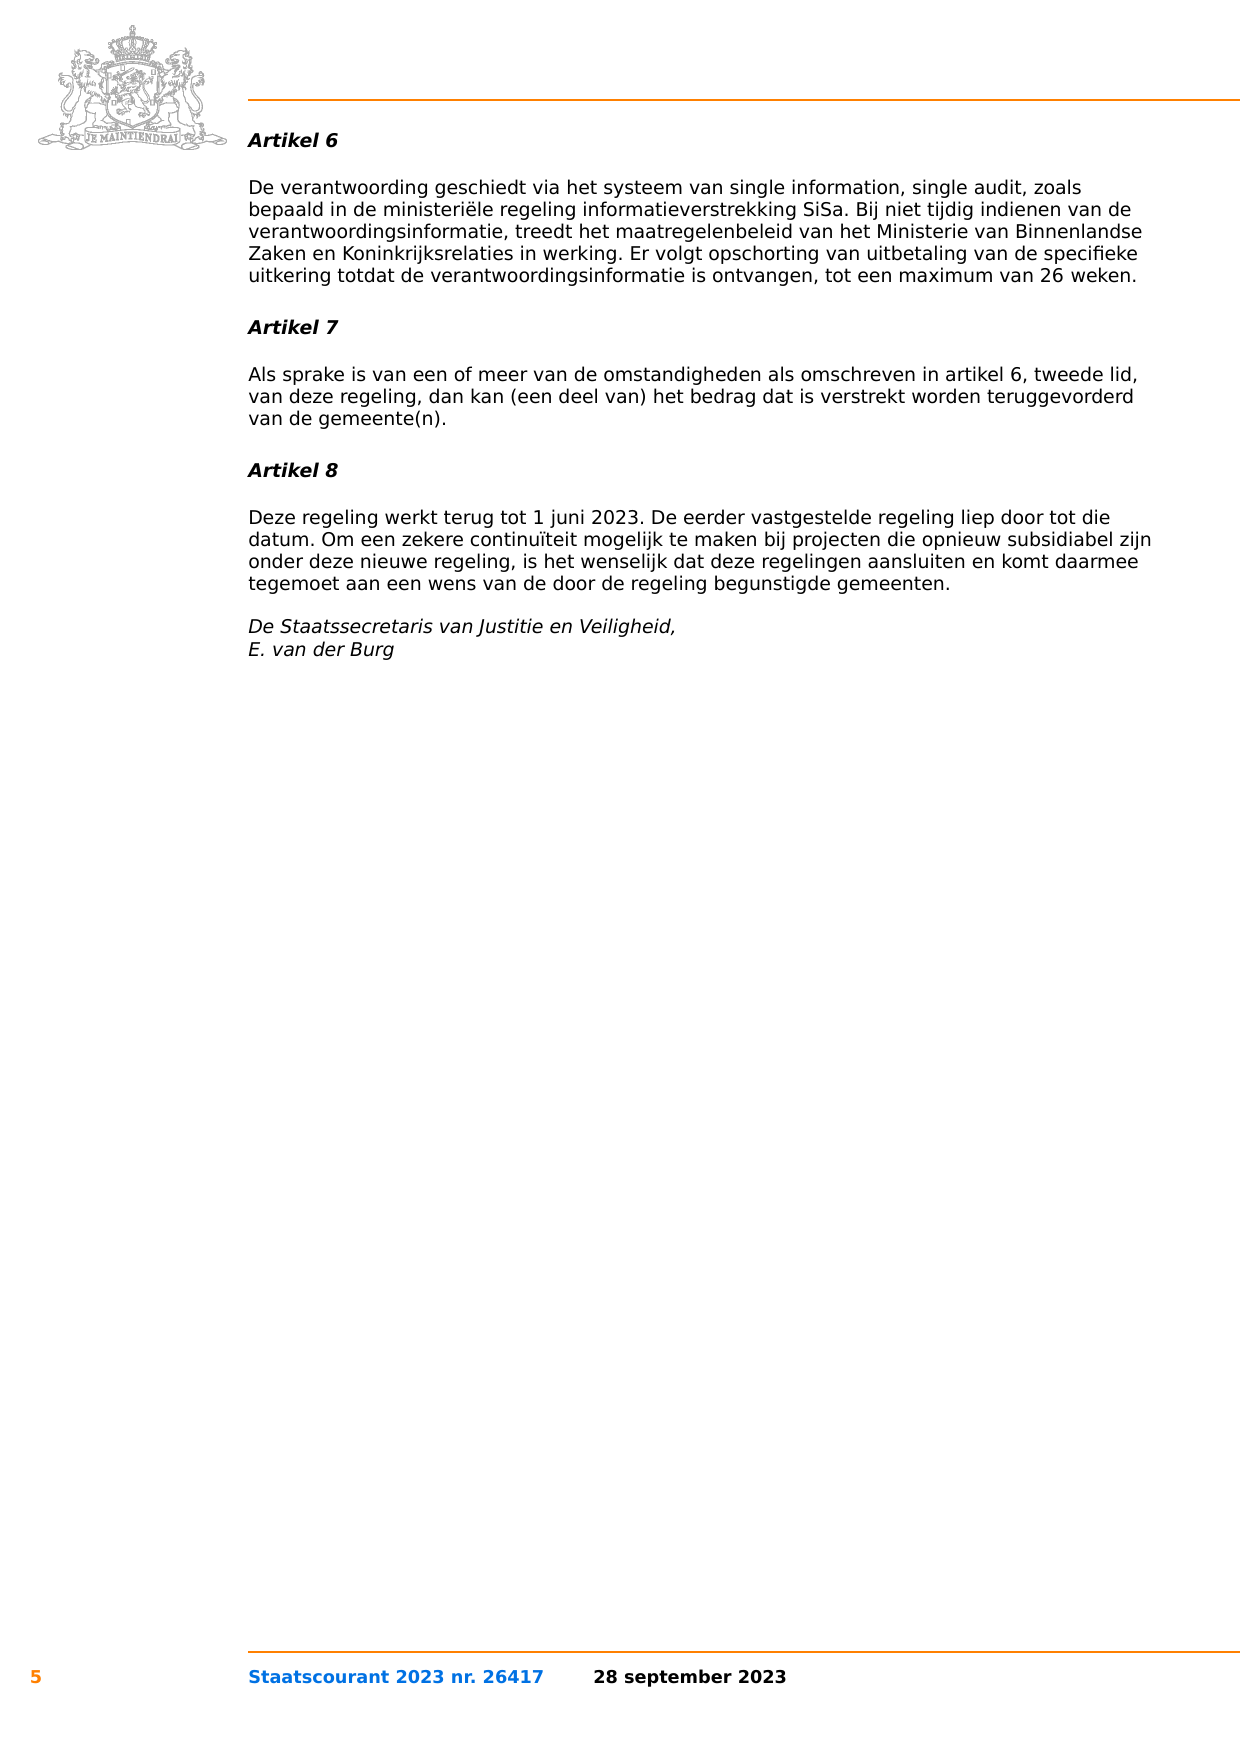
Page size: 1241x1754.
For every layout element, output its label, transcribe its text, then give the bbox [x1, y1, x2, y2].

text Als sprake is van een of meer van de omstandigheden als omschreven in artikel 6, tweede lid, van deze regeling, dan kan (een deel van) het bedrag dat is verstrekt worden teruggevorderd van de gemeente(n). [248, 364, 1163, 430]
subtitle Artikel 8 [248, 460, 1163, 482]
subtitle Artikel 6 [248, 130, 1163, 152]
subtitle Artikel 7 [248, 317, 1163, 339]
text De verantwoording geschiedt via het systeem van single information, single audit, zoals bepaald in de ministeriële regeling informatieverstrekking SiSa. Bij niet tijdig indienen van de verantwoordingsinformatie, treedt het maatregelenbeleid van het Ministerie van Binnenlandse Zaken en Koninkrijksrelaties in werking. Er volgt opschorting van uitbetaling van de specifieke uitkering totdat de verantwoordingsinformatie is ontvangen, tot een maximum van 26 weken. [248, 177, 1163, 287]
picture [38, 25, 227, 150]
text Deze regeling werkt terug tot 1 juni 2023. De eerder vastgestelde regeling liep door tot die datum. Om een zekere continuïteit mogelijk te maken bij projecten die opnieuw subsidiabel zijn onder deze nieuwe regeling, is het wenselijk dat deze regelingen aansluiten en komt daarmee tegemoet aan een wens van de door de regeling begunstigde gemeenten. [248, 507, 1163, 594]
text De Staatssecretaris van Justitie en Veiligheid, E. van der Burg [248, 616, 1163, 660]
